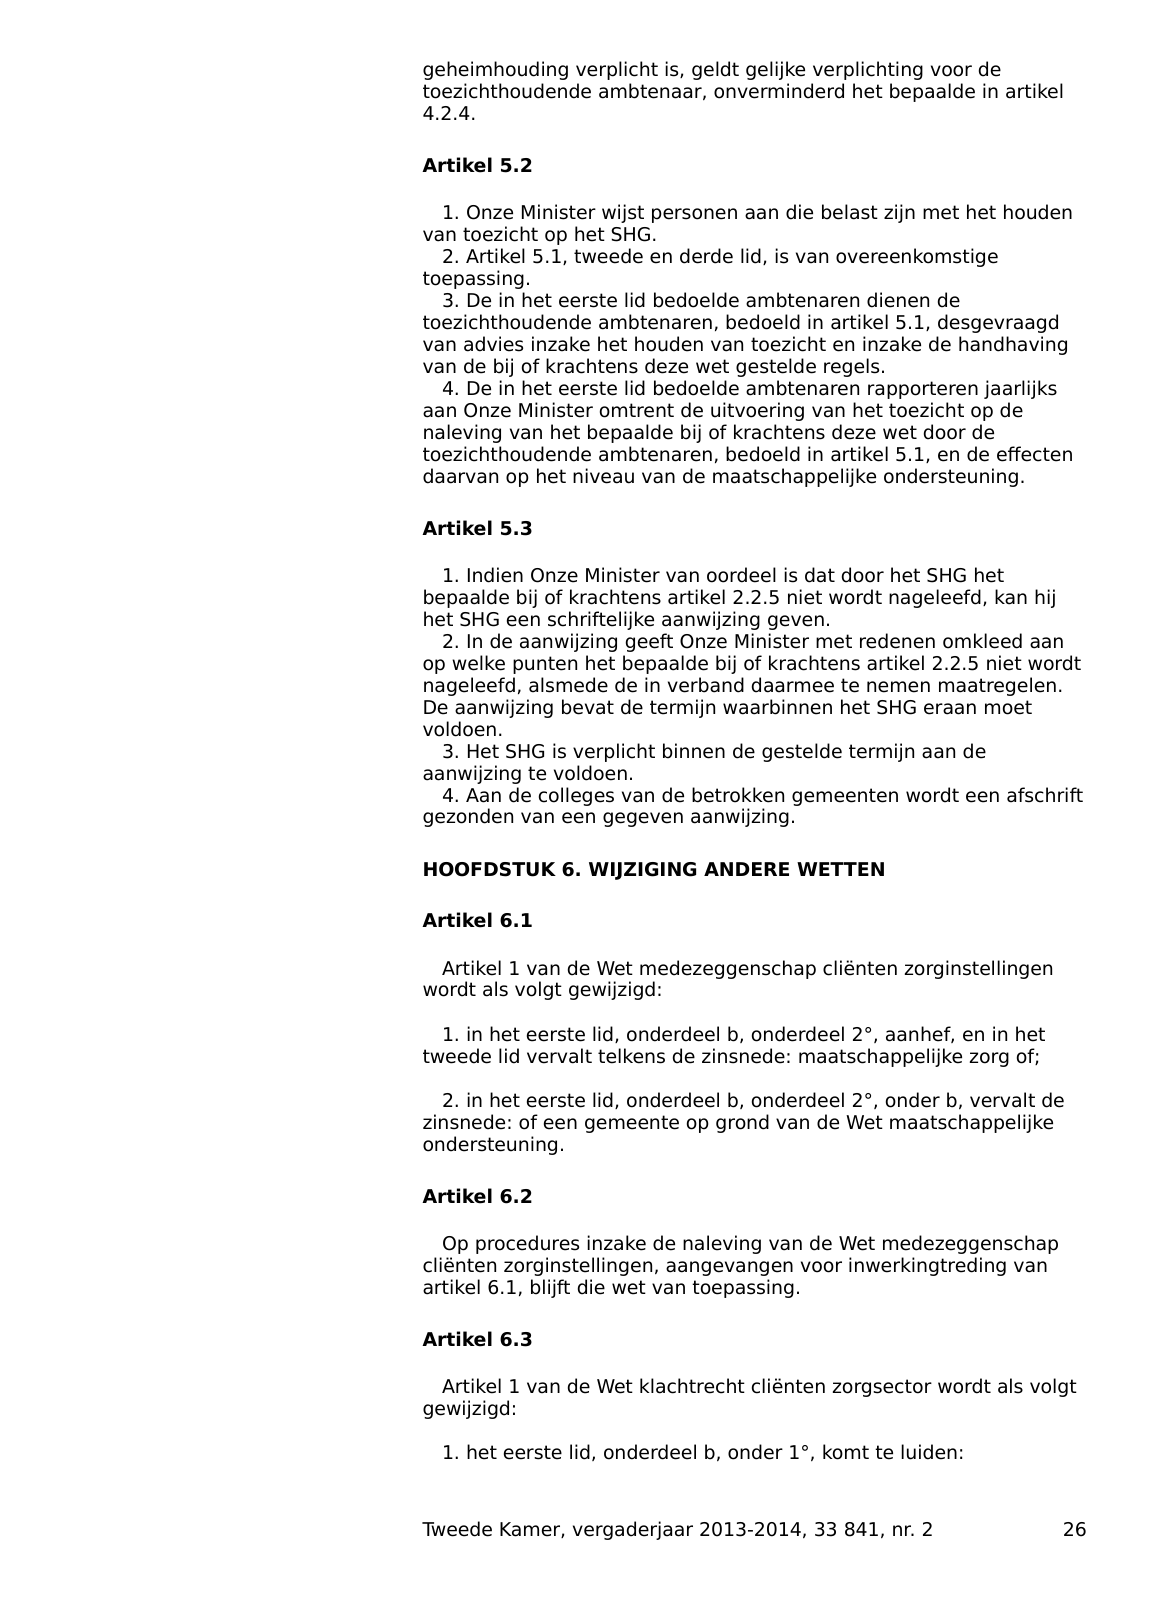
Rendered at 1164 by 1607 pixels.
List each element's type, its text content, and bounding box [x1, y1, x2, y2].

subtitle HOOFDSTUK 6. WIJZIGING ANDERE WETTEN [422, 858, 1087, 880]
subtitle Artikel 5.3 [422, 518, 1087, 540]
subtitle Artikel 6.2 [422, 1186, 1087, 1208]
subtitle Artikel 6.1 [422, 910, 1087, 932]
text Artikel 1 van de Wet klachtrecht cliënten zorgsector wordt als volgt gewijzigd: [422, 1376, 1087, 1419]
text geheimhouding verplicht is, geldt gelijke verplichting voor de toezichthoudende ambtenaar, onverminderd het bepaalde in artikel 4.2.4. [422, 59, 1087, 125]
text 1. Indien Onze Minister van oordeel is dat door het SHG het bepaalde bij of krachtens artikel 2.2.5 niet wordt nageleefd, kan hij het SHG een schriftelijke aanwijzing geven. [422, 565, 1087, 631]
text 2. Artikel 5.1, tweede en derde lid, is van overeenkomstige toepassing. [422, 246, 1087, 290]
subtitle Artikel 5.2 [422, 155, 1087, 177]
subtitle Artikel 6.3 [422, 1328, 1087, 1351]
text 2. In de aanwijzing geeft Onze Minister met redenen omkleed aan op welke punten het bepaalde bij of krachtens artikel 2.2.5 niet wordt nageleefd, alsmede de in verband daarmee te nemen maatregelen. De aanwijzing bevat de termijn waarbinnen het SHG eraan moet voldoen. [422, 631, 1087, 741]
text 2. in het eerste lid, onderdeel b, onderdeel 2°, onder b, vervalt de zinsnede: of een gemeente op grond van de Wet maatschappelijke ondersteuning. [422, 1090, 1087, 1156]
text Artikel 1 van de Wet medezeggenschap cliënten zorginstellingen wordt als volgt gewijzigd: [422, 957, 1087, 1001]
text Op procedures inzake de naleving van de Wet medezeggenschap cliënten zorginstellingen, aangevangen voor inwerkingtreding van artikel 6.1, blijft die wet van toepassing. [422, 1233, 1087, 1298]
text 3. Het SHG is verplicht binnen de gestelde termijn aan de aanwijzing te voldoen. [422, 741, 1087, 784]
text 4. De in het eerste lid bedoelde ambtenaren rapporteren jaarlijks aan Onze Minister omtrent de uitvoering van het toezicht op de naleving van het bepaalde bij of krachtens deze wet door de toezichthoudende ambtenaren, bedoeld in artikel 5.1, en de effecten daarvan op het niveau van de maatschappelijke ondersteuning. [422, 378, 1087, 488]
text 1. het eerste lid, onderdeel b, onder 1°, komt te luiden: [422, 1442, 1087, 1464]
text 1. Onze Minister wijst personen aan die belast zijn met het houden van toezicht op het SHG. [422, 202, 1087, 246]
text 1. in het eerste lid, onderdeel b, onderdeel 2°, aanhef, en in het tweede lid vervalt telkens de zinsnede: maatschappelijke zorg of; [422, 1023, 1087, 1067]
text 4. Aan de colleges van de betrokken gemeenten wordt een afschrift gezonden van een gegeven aanwijzing. [422, 784, 1087, 828]
text 3. De in het eerste lid bedoelde ambtenaren dienen de toezichthoudende ambtenaren, bedoeld in artikel 5.1, desgevraagd van advies inzake het houden van toezicht en inzake de handhaving van de bij of krachtens deze wet gestelde regels. [422, 290, 1087, 378]
